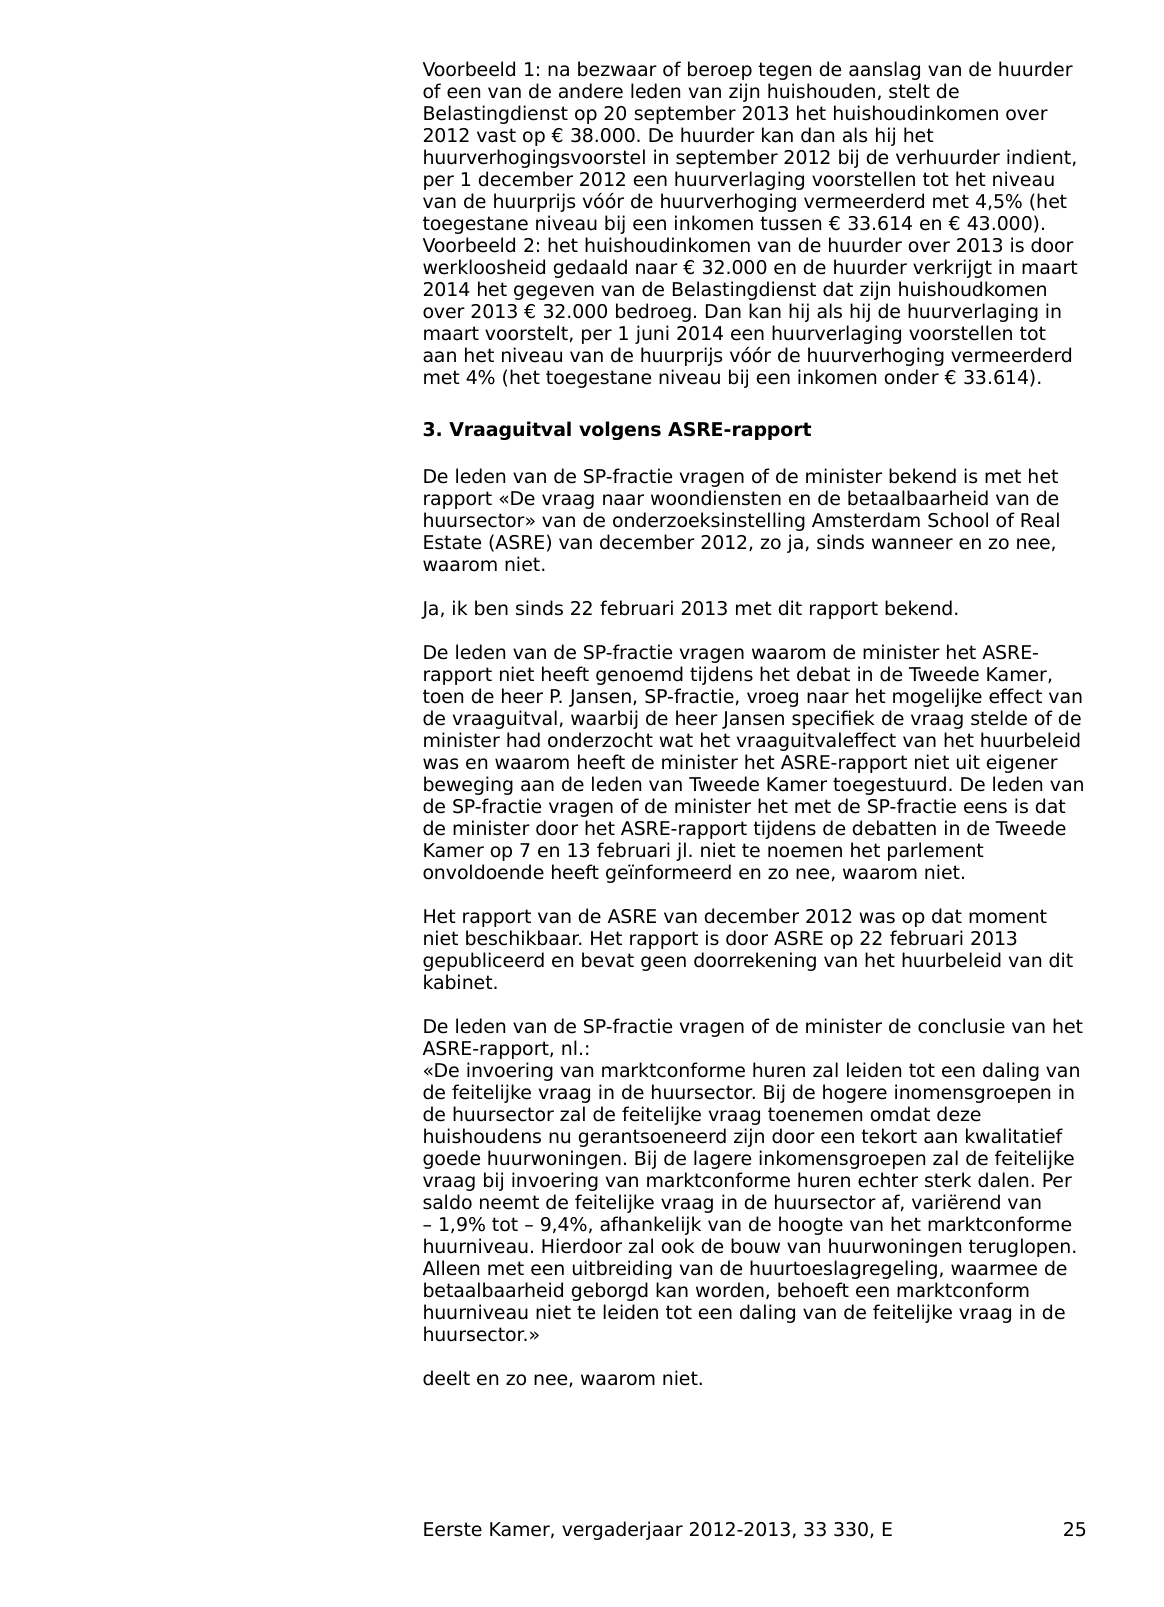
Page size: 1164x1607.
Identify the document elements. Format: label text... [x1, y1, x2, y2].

text Voorbeeld 1: na bezwaar of beroep tegen de aanslag van de huurder of een van de andere leden van zijn huishouden, stelt de Belastingdienst op 20 september 2013 het huishoudinkomen over 2012 vast op € 38.000. De huurder kan dan als hij het huurverhogingsvoorstel in september 2012 bij de verhuurder indient, per 1 december 2012 een huurverlaging voorstellen tot het niveau van de huurprijs vóór de huurverhoging vermeerderd met 4,5% (het toegestane niveau bij een inkomen tussen € 33.614 en € 43.000). [422, 59, 1087, 235]
text Ja, ik ben sinds 22 februari 2013 met dit rapport bekend. [422, 598, 1087, 620]
text Het rapport van de ASRE van december 2012 was op dat moment niet beschikbaar. Het rapport is door ASRE op 22 februari 2013 gepubliceerd en bevat geen doorrekening van het huurbeleid van dit kabinet. [422, 906, 1087, 994]
text Voorbeeld 2: het huishoudinkomen van de huurder over 2013 is door werkloosheid gedaald naar € 32.000 en de huurder verkrijgt in maart 2014 het gegeven van de Belastingdienst dat zijn huishoudkomen over 2013 € 32.000 bedroeg. Dan kan hij als hij de huurverlaging in maart voorstelt, per 1 juni 2014 een huurverlaging voorstellen tot aan het niveau van de huurprijs vóór de huurverhoging vermeerderd met 4% (het toegestane niveau bij een inkomen onder € 33.614). [422, 235, 1087, 389]
text De leden van de SP-fractie vragen of de minister de conclusie van het ASRE-rapport, nl.: [422, 1016, 1087, 1060]
text De leden van de SP-fractie vragen of de minister bekend is met het rapport «De vraag naar woondiensten en de betaalbaarheid van de huursector» van de onderzoeksinstelling Amsterdam School of Real Estate (ASRE) van december 2012, zo ja, sinds wanneer en zo nee, waarom niet. [422, 466, 1087, 576]
text De leden van de SP-fractie vragen waarom de minister het ASRE-rapport niet heeft genoemd tijdens het debat in de Tweede Kamer, toen de heer P. Jansen, SP-fractie, vroeg naar het mogelijke effect van de vraaguitval, waarbij de heer Jansen specifiek de vraag stelde of de minister had onderzocht wat het vraaguitvaleffect van het huurbeleid was en waarom heeft de minister het ASRE-rapport niet uit eigener beweging aan de leden van Tweede Kamer toegestuurd. De leden van de SP-fractie vragen of de minister het met de SP-fractie eens is dat de minister door het ASRE-rapport tijdens de debatten in de Tweede Kamer op 7 en 13 februari jl. niet te noemen het parlement onvoldoende heeft geïnformeerd en zo nee, waarom niet. [422, 642, 1087, 884]
text «De invoering van marktconforme huren zal leiden tot een daling van de feitelijke vraag in de huursector. Bij de hogere inomensgroepen in de huursector zal de feitelijke vraag toenemen omdat deze huishoudens nu gerantsoeneerd zijn door een tekort aan kwalitatief goede huurwoningen. Bij de lagere inkomensgroepen zal de feitelijke vraag bij invoering van marktconforme huren echter sterk dalen. Per saldo neemt de feitelijke vraag in de huursector af, variërend van – 1,9% tot – 9,4%, afhankelijk van de hoogte van het marktconforme huurniveau. Hierdoor zal ook de bouw van huurwoningen teruglopen. Alleen met een uitbreiding van de huurtoeslagregeling, waarmee de betaalbaarheid geborgd kan worden, behoeft een marktconform huurniveau niet te leiden tot een daling van de feitelijke vraag in de huursector.» [422, 1060, 1087, 1346]
text deelt en zo nee, waarom niet. [422, 1368, 1087, 1390]
subtitle 3. Vraaguitval volgens ASRE-rapport [422, 419, 1087, 441]
